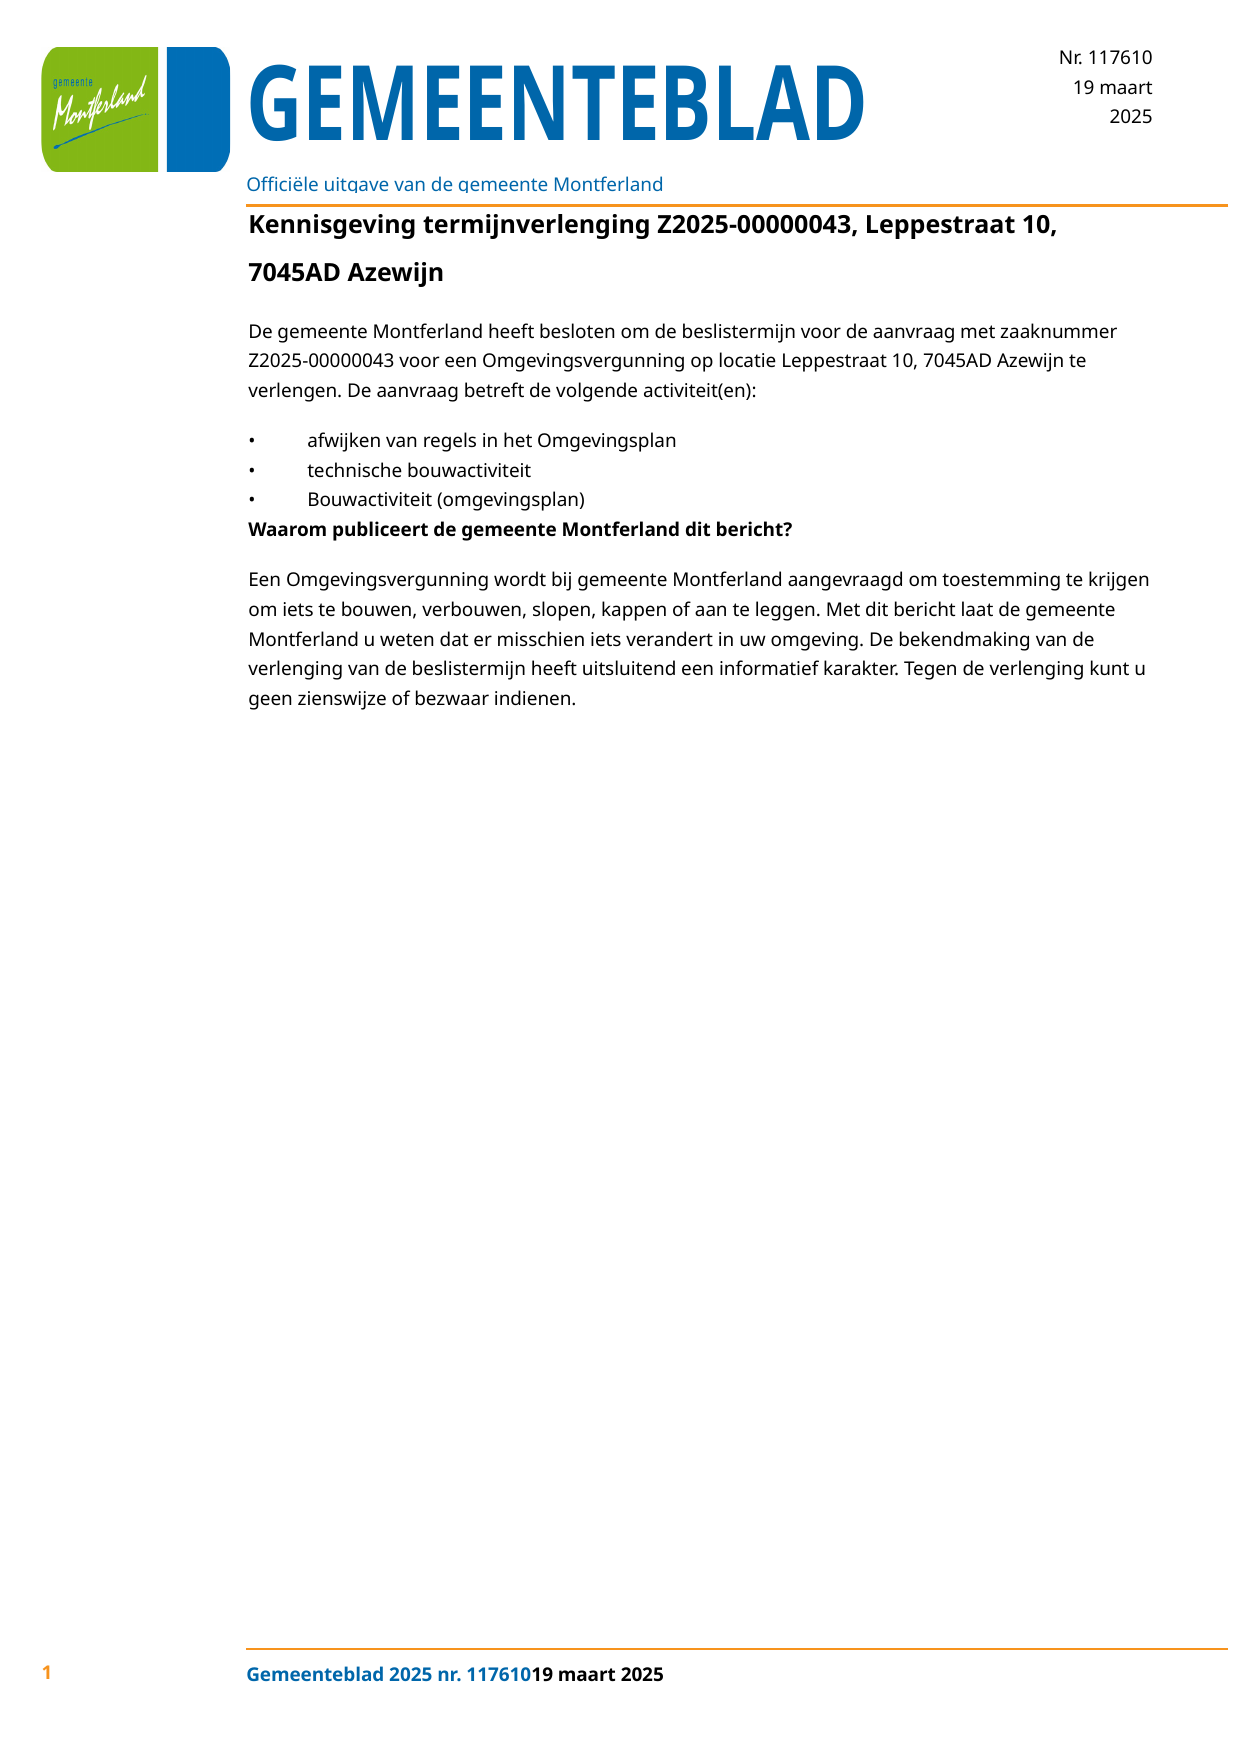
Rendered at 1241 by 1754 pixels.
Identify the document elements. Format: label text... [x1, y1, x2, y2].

text De gemeente Montferland heeft besloten om de beslistermijn voor de aanvraag met zaaknummer Z2025-00000043 voor een Omgevingsvergunning op locatie Leppestraat 10, 7045AD Azewijn te verlengen. De aanvraag betreft de volgende activiteit(en): [248, 318, 1152, 403]
text Kennisgeving termijnverlenging Z2025-00000043, Leppestraat 10, 7045AD Azewijn [248, 207, 1152, 288]
picture [41, 47, 231, 172]
text Een Omgevingsvergunning wordt bij gemeente Montferland aangevraagd om toestemming te krijgen om iets te bouwen, verbouwen, slopen, kappen of aan te leggen. Met dit bericht laat de gemeente Montferland u weten dat er misschien iets verandert in uw omgeving. De bekendmaking van de verlenging van de beslistermijn heeft uitsluitend een informatief karakter. Tegen de verlenging kunt u geen zienswijze of bezwaar indienen. [248, 567, 1152, 711]
text Waarom publiceert de gemeente Montferland dit bericht? [248, 516, 1152, 542]
list technische bouwactiviteit [248, 457, 1152, 483]
list afwijken van regels in het Omgevingsplan [248, 427, 1152, 453]
list Bouwactiviteit (omgevingsplan) [248, 487, 1152, 512]
